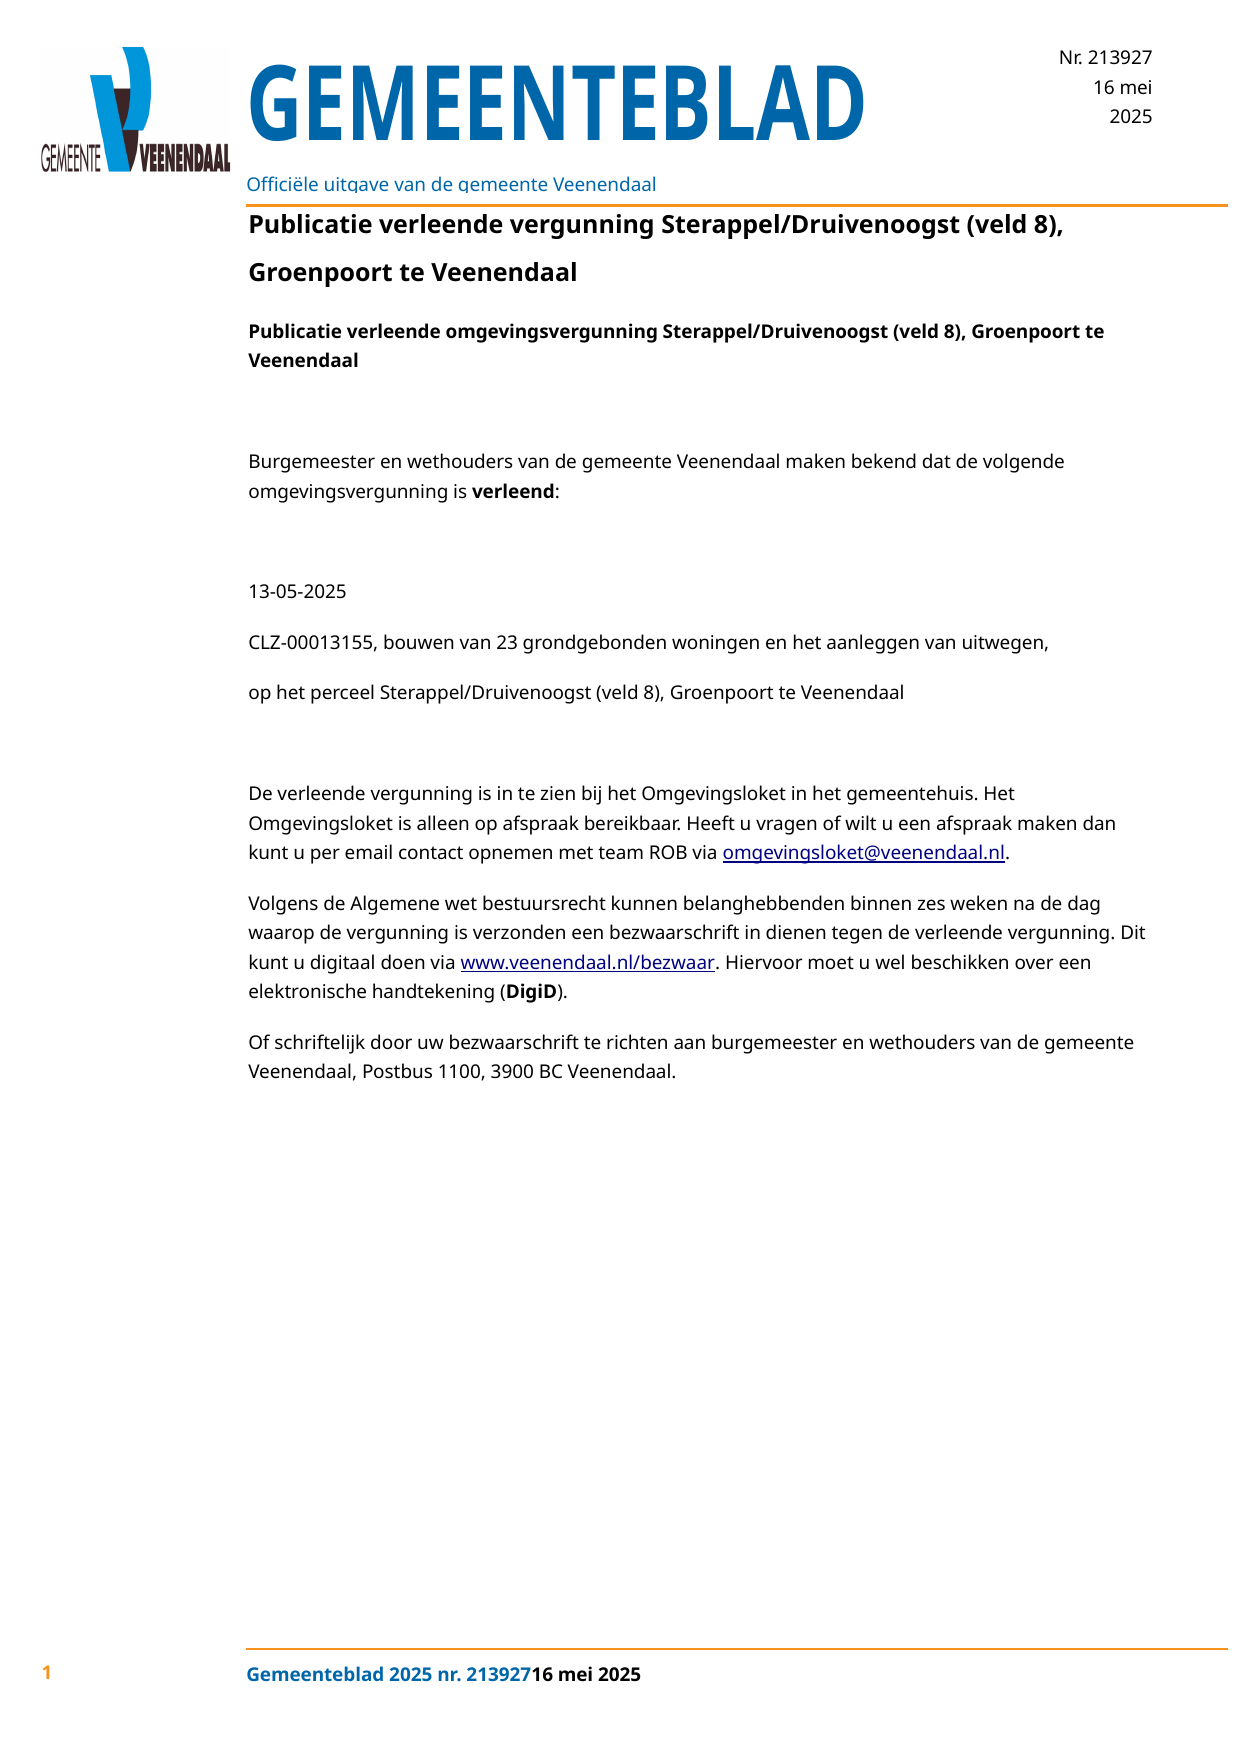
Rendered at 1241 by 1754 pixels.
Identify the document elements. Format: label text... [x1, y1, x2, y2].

text Burgemeester en wethouders van de gemeente Veenendaal maken bekend dat de volgende omgevingsvergunning is verleend: [248, 448, 1152, 504]
text Of schriftelijk door uw bezwaarschrift te richten aan burgemeester en wethouders van de gemeente Veenendaal, Postbus 1100, 3900 BC Veenendaal. [248, 1029, 1152, 1084]
text CLZ-00013155, bouwen van 23 grondgebonden woningen en het aanleggen van uitwegen, [248, 629, 1152, 655]
text De verleende vergunning is in te zien bij het Omgevingsloket in het gemeentehuis. Het Omgevingsloket is alleen op afspraak bereikbaar. Heeft u vragen of wilt u een afspraak maken dan kunt u per email contact opnemen met team ROB via omgevingsloket@veenendaal.nl. [248, 780, 1152, 865]
picture [123, 47, 231, 172]
text Publicatie verleende omgevingsvergunning Sterappel/Druivenoogst (veld 8), Groenpoort te Veenendaal [248, 318, 1152, 373]
text op het perceel Sterappel/Druivenoogst (veld 8), Groenpoort te Veenendaal [248, 679, 1152, 705]
text Publicatie verleende vergunning Sterappel/Druivenoogst (veld 8), Groenpoort te Veenendaal [248, 207, 1152, 288]
text 13-05-2025 [248, 579, 1152, 604]
picture [41, 47, 130, 172]
text Volgens de Algemene wet bestuursrecht kunnen belanghebbenden binnen zes weken na de dag waarop de vergunning is verzonden een bezwaarschrift in dienen tegen de verleende vergunning. Dit kunt u digitaal doen via www.veenendaal.nl/bezwaar. Hiervoor moet u wel beschikken over een elektronische handtekening (DigiD). [248, 890, 1152, 1004]
